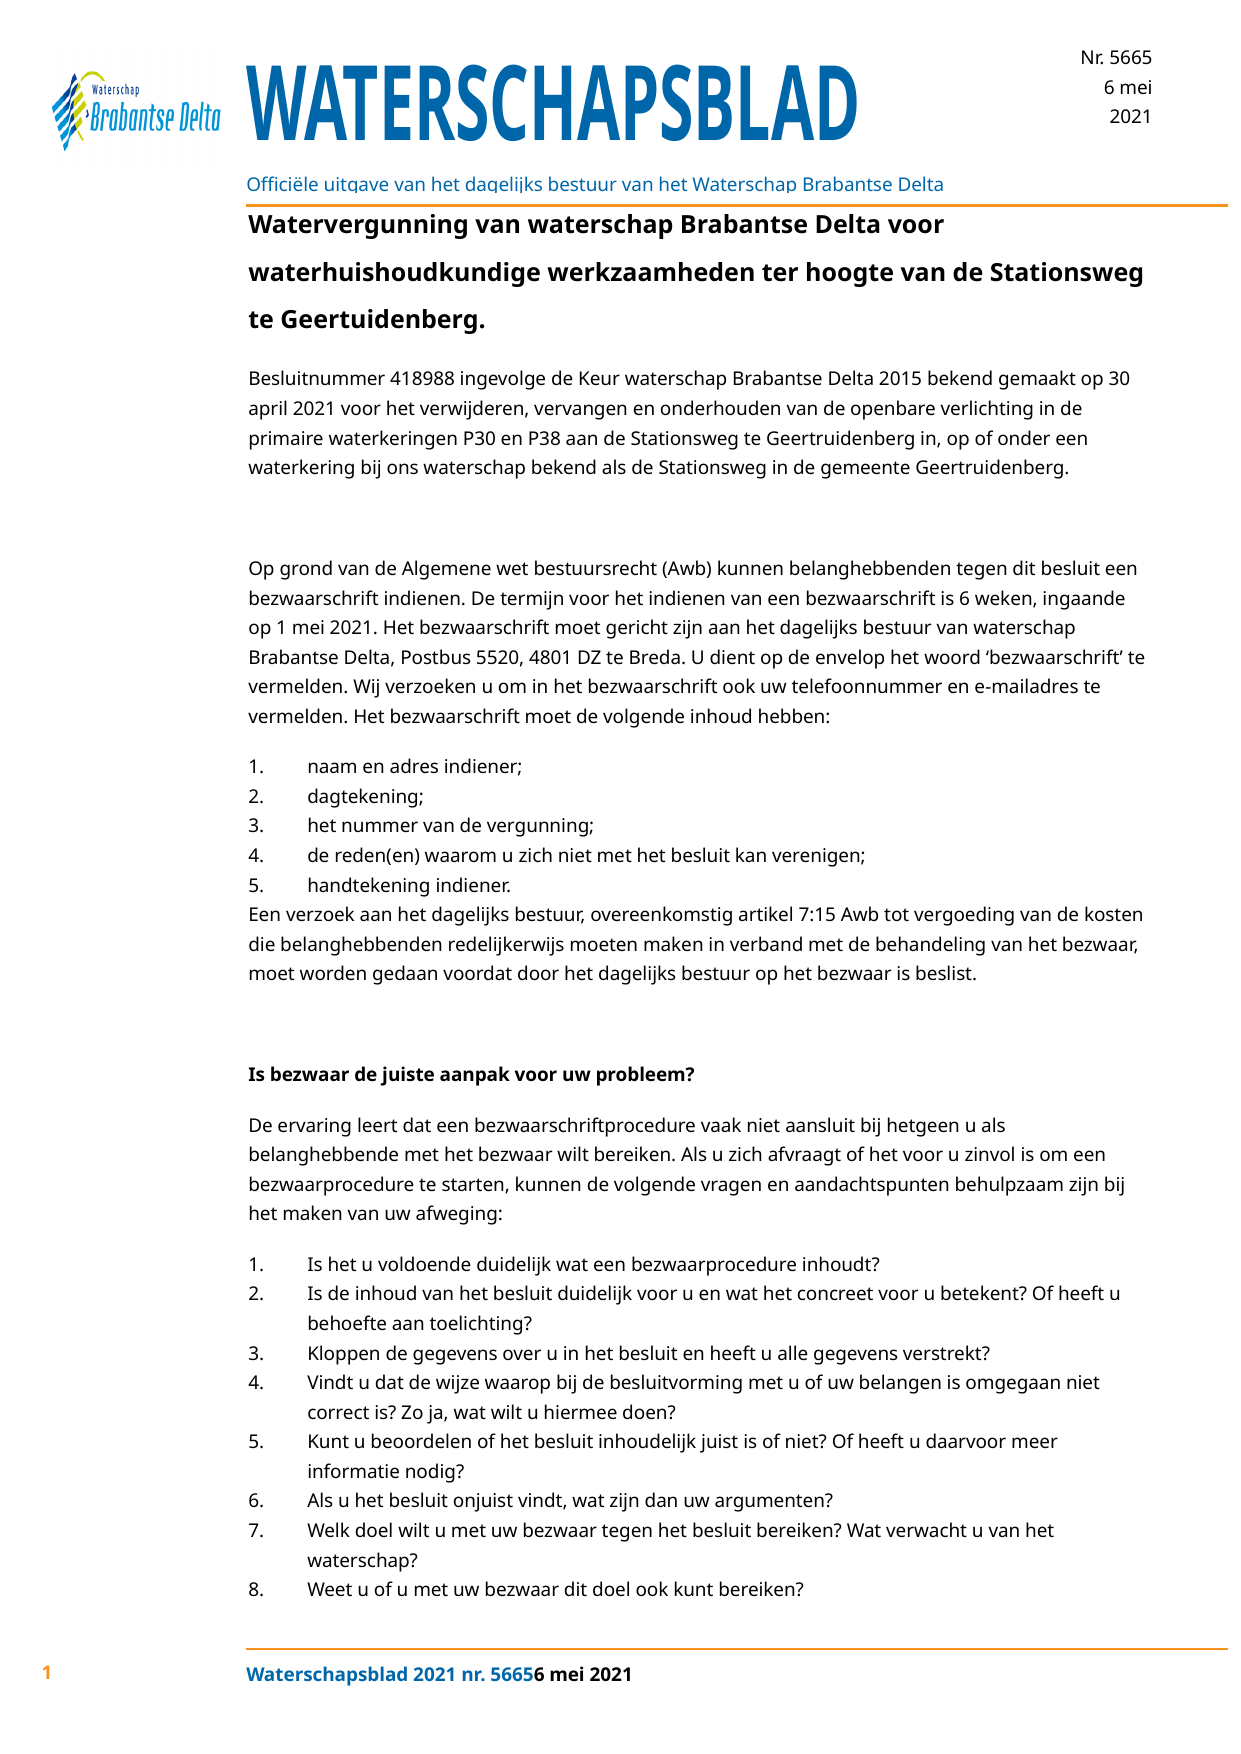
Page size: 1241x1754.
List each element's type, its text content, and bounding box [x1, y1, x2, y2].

text Een verzoek aan het dagelijks bestuur, overeenkomstig artikel 7:15 Awb tot vergoeding van de kosten die belanghebbenden redelijkerwijs moeten maken in verband met de behandeling van het bezwaar, moet worden gedaan voordat door het dagelijks bestuur op het bezwaar is beslist. [248, 901, 1152, 986]
text De ervaring leert dat een bezwaarschriftprocedure vaak niet aansluit bij hetgeen u als belanghebbende met het bezwaar wilt bereiken. Als u zich afvraagt of het voor u zinvol is om een bezwaarprocedure te starten, kunnen de volgende vragen en aandachtspunten behulpzaam zijn bij het maken van uw afweging: [248, 1112, 1152, 1226]
list Welk doel wilt u met uw bezwaar tegen het besluit bereiken? Wat verwacht u van het waterschap? [248, 1517, 1152, 1572]
list Vindt u dat de wijze waarop bij de besluitvorming met u of uw belangen is omgegaan niet correct is? Zo ja, wat wilt u hiermee doen? [248, 1369, 1152, 1424]
list Weet u of u met uw bezwaar dit doel ook kunt bereiken? [248, 1576, 1152, 1602]
picture [41, 47, 231, 172]
list Kunt u beoordelen of het besluit inhoudelijk juist is of niet? Of heeft u daarvoor meer informatie nodig? [248, 1428, 1152, 1484]
text Besluitnummer 418988 ingevolge de Keur waterschap Brabantse Delta 2015 bekend gemaakt op 30 april 2021 voor het verwijderen, vervangen en onderhouden van de openbare verlichting in de primaire waterkeringen P30 en P38 aan de Stationsweg te Geertruidenberg in, op of onder een waterkering bij ons waterschap bekend als de Stationsweg in de gemeente Geertruidenberg. [248, 366, 1152, 480]
text Op grond van de Algemene wet bestuursrecht (Awb) kunnen belanghebbenden tegen dit besluit een bezwaarschrift indienen. De termijn voor het indienen van een bezwaarschrift is 6 weken, ingaande op 1 mei 2021. Het bezwaarschrift moet gericht zijn aan het dagelijks bestuur van waterschap Brabantse Delta, Postbus 5520, 4801 DZ te Breda. U dient op de envelop het woord ‘bezwaarschrift’ te vermelden. Wij verzoeken u om in het bezwaarschrift ook uw telefoonnummer en e‑mailadres te vermelden. Het bezwaarschrift moet de volgende inhoud hebben: [248, 555, 1152, 729]
list Kloppen de gegevens over u in het besluit en heeft u alle gegevens verstrekt? [248, 1340, 1152, 1365]
list de reden(en) waarom u zich niet met het besluit kan verenigen; [248, 842, 1152, 868]
list handtekening indiener. [248, 872, 1152, 897]
list naam en adres indiener; [248, 753, 1152, 779]
list Is de inhoud van het besluit duidelijk voor u en wat het concreet voor u betekent? Of heeft u behoefte aan toelichting? [248, 1281, 1152, 1336]
text Watervergunning van waterschap Brabantse Delta voor waterhuishoudkundige werkzaamheden ter hoogte van de Stationsweg te Geertuidenberg. [248, 207, 1152, 336]
list Is het u voldoende duidelijk wat een bezwaarprocedure inhoudt? [248, 1251, 1152, 1277]
list dagtekening; [248, 783, 1152, 809]
list het nummer van de vergunning; [248, 813, 1152, 838]
text Is bezwaar de juiste aanpak voor uw probleem? [248, 1061, 1152, 1087]
list Als u het besluit onjuist vindt, wat zijn dan uw argumenten? [248, 1488, 1152, 1513]
